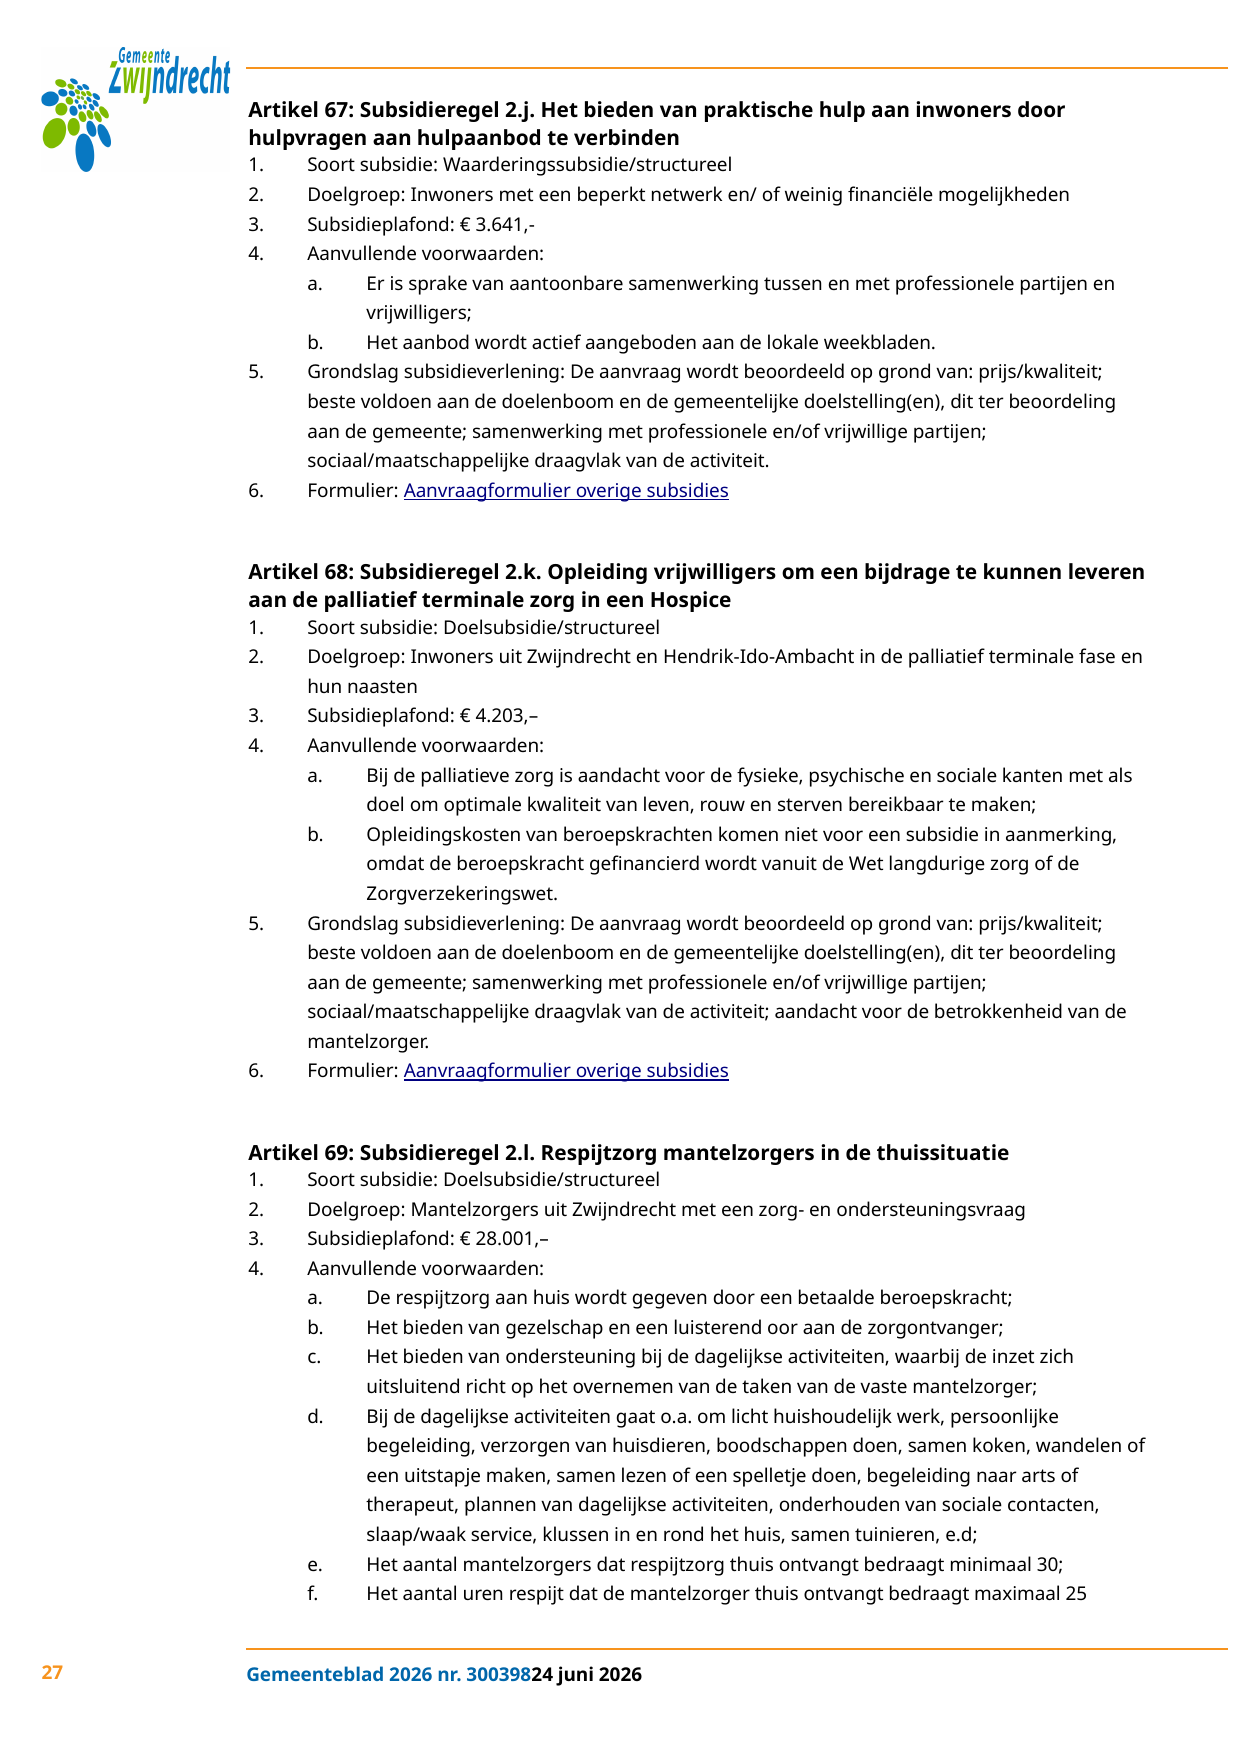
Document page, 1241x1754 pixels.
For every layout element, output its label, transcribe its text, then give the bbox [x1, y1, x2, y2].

list Bij de palliatieve zorg is aandacht voor de fysieke, psychische en sociale kanten met als doel om optimale kwaliteit van leven, rouw en sterven bereikbaar te maken; [307, 762, 1152, 817]
list Het aantal uren respijt dat de mantelzorger thuis ontvangt bedraagt maximaal 25 [307, 1580, 1152, 1606]
list Formulier: Aanvraagformulier overige subsidies [248, 1058, 1152, 1083]
list Doelgroep: Mantelzorgers uit Zwijndrecht met een zorg- en ondersteuningsvraag [248, 1196, 1152, 1221]
list Aanvullende voorwaarden: [248, 240, 1152, 266]
list Doelgroep: Inwoners uit Zwijndrecht en Hendrik-Ido-Ambacht in de palliatief terminale fase en hun naasten [248, 643, 1152, 699]
list Er is sprake van aantoonbare samenwerking tussen en met professionele partijen en vrijwilligers; [307, 270, 1152, 325]
list De respijtzorg aan huis wordt gegeven door een betaalde beroepskracht; [307, 1284, 1152, 1310]
list Soort subsidie: Waarderingssubsidie/structureel [248, 152, 1152, 177]
list Het aantal mantelzorgers dat respijtzorg thuis ontvangt bedraagt minimaal 30; [307, 1551, 1152, 1576]
list Grondslag subsidieverlening: De aanvraag wordt beoordeeld op grond van: prijs/kwaliteit; beste voldoen aan de doelenboom en de gemeentelijke doelstelling(en), dit ter beoordeling aan de gemeente; samenwerking met professionele en/of vrijwillige partijen; sociaal/maatschappelijke draagvlak van de activiteit; aandacht voor de betrokkenheid van de mantelzorger. [248, 910, 1152, 1054]
picture [41, 47, 231, 172]
list Subsidieplafond: € 4.203,– [248, 703, 1152, 728]
list Grondslag subsidieverlening: De aanvraag wordt beoordeeld op grond van: prijs/kwaliteit; beste voldoen aan de doelenboom en de gemeentelijke doelstelling(en), dit ter beoordeling aan de gemeente; samenwerking met professionele en/of vrijwillige partijen; sociaal/maatschappelijke draagvlak van de activiteit. [248, 359, 1152, 473]
list Soort subsidie: Doelsubsidie/structureel [248, 1166, 1152, 1192]
list Formulier: Aanvraagformulier overige subsidies [248, 477, 1152, 503]
list Subsidieplafond: € 28.001,– [248, 1225, 1152, 1251]
list Soort subsidie: Doelsubsidie/structureel [248, 614, 1152, 640]
list Aanvullende voorwaarden: [248, 1255, 1152, 1281]
list Opleidingskosten van beroepskrachten komen niet voor een subsidie in aanmerking, omdat de beroepskracht gefinancierd wordt vanuit de Wet langdurige zorg of de Zorgverzekeringswet. [307, 821, 1152, 906]
list Aanvullende voorwaarden: [248, 732, 1152, 758]
list Het bieden van gezelschap en een luisterend oor aan de zorgontvanger; [307, 1314, 1152, 1340]
list Het bieden van ondersteuning bij de dagelijkse activiteiten, waarbij de inzet zich uitsluitend richt op het overnemen van de taken van de vaste mantelzorger; [307, 1344, 1152, 1399]
text Artikel 68: Subsidieregel 2.k. Opleiding vrijwilligers om een bijdrage te kunnen leveren aan de palliatief terminale zorg in een Hospice [248, 557, 1152, 614]
text Artikel 67: Subsidieregel 2.j. Het bieden van praktische hulp aan inwoners door hulpvragen aan hulpaanbod te verbinden [248, 95, 1152, 152]
list Subsidieplafond: € 3.641,- [248, 211, 1152, 237]
text Artikel 69: Subsidieregel 2.l. Respijtzorg mantelzorgers in de thuissituatie [248, 1138, 1152, 1166]
list Bij de dagelijkse activiteiten gaat o.a. om licht huishoudelijk werk, persoonlijke begeleiding, verzorgen van huisdieren, boodschappen doen, samen koken, wandelen of een uitstapje maken, samen lezen of een spelletje doen, begeleiding naar arts of therapeut, plannen van dagelijkse activiteiten, onderhouden van sociale contacten, slaap/waak service, klussen in en rond het huis, samen tuinieren, e.d; [307, 1403, 1152, 1547]
list Doelgroep: Inwoners met een beperkt netwerk en/ of weinig financiële mogelijkheden [248, 181, 1152, 207]
list Het aanbod wordt actief aangeboden aan de lokale weekbladen. [307, 329, 1152, 355]
